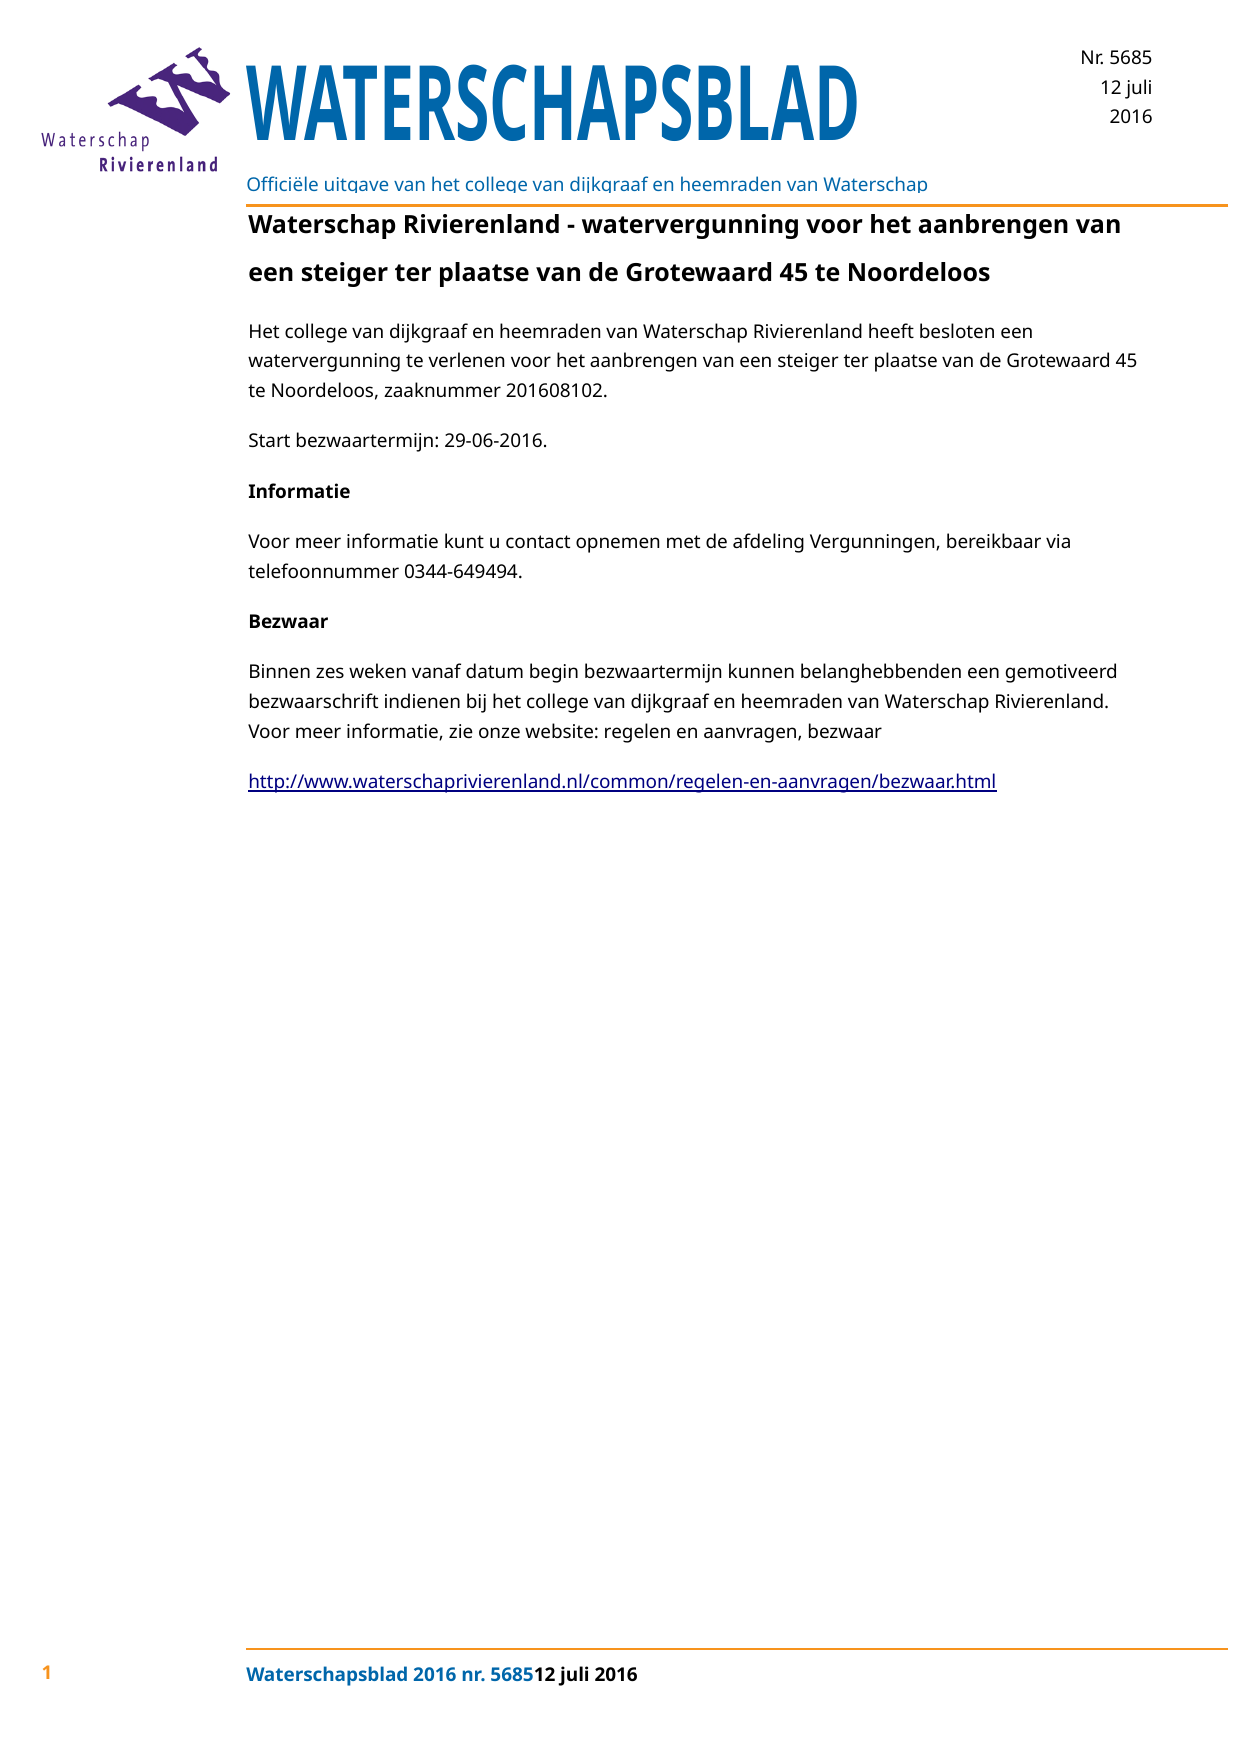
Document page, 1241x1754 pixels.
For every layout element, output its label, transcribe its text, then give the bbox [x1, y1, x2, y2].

text Start bezwaartermijn: 29-06-2016. [248, 427, 1152, 453]
text Informatie [248, 478, 1152, 504]
picture [41, 47, 231, 172]
text Binnen zes weken vanaf datum begin bezwaartermijn kunnen belanghebbenden een gemotiveerd bezwaarschrift indienen bij het college van dijkgraaf en heemraden van Waterschap Rivierenland. Voor meer informatie, zie onze website: regelen en aanvragen, bezwaar [248, 659, 1152, 744]
text Waterschap Rivierenland - watervergunning voor het aanbrengen van een steiger ter plaatse van de Grotewaard 45 te Noordeloos [248, 207, 1152, 288]
text Bezwaar [248, 608, 1152, 634]
text Het college van dijkgraaf en heemraden van Waterschap Rivierenland heeft besloten een watervergunning te verlenen voor het aanbrengen van een steiger ter plaatse van de Grotewaard 45 te Noordeloos, zaaknummer 201608102. [248, 318, 1152, 403]
text Voor meer informatie kunt u contact opnemen met de afdeling Vergunningen, bereikbaar via telefoonnummer 0344-649494. [248, 528, 1152, 584]
text http://www.waterschaprivierenland.nl/common/regelen-en-aanvragen/bezwaar.html [248, 768, 1152, 794]
